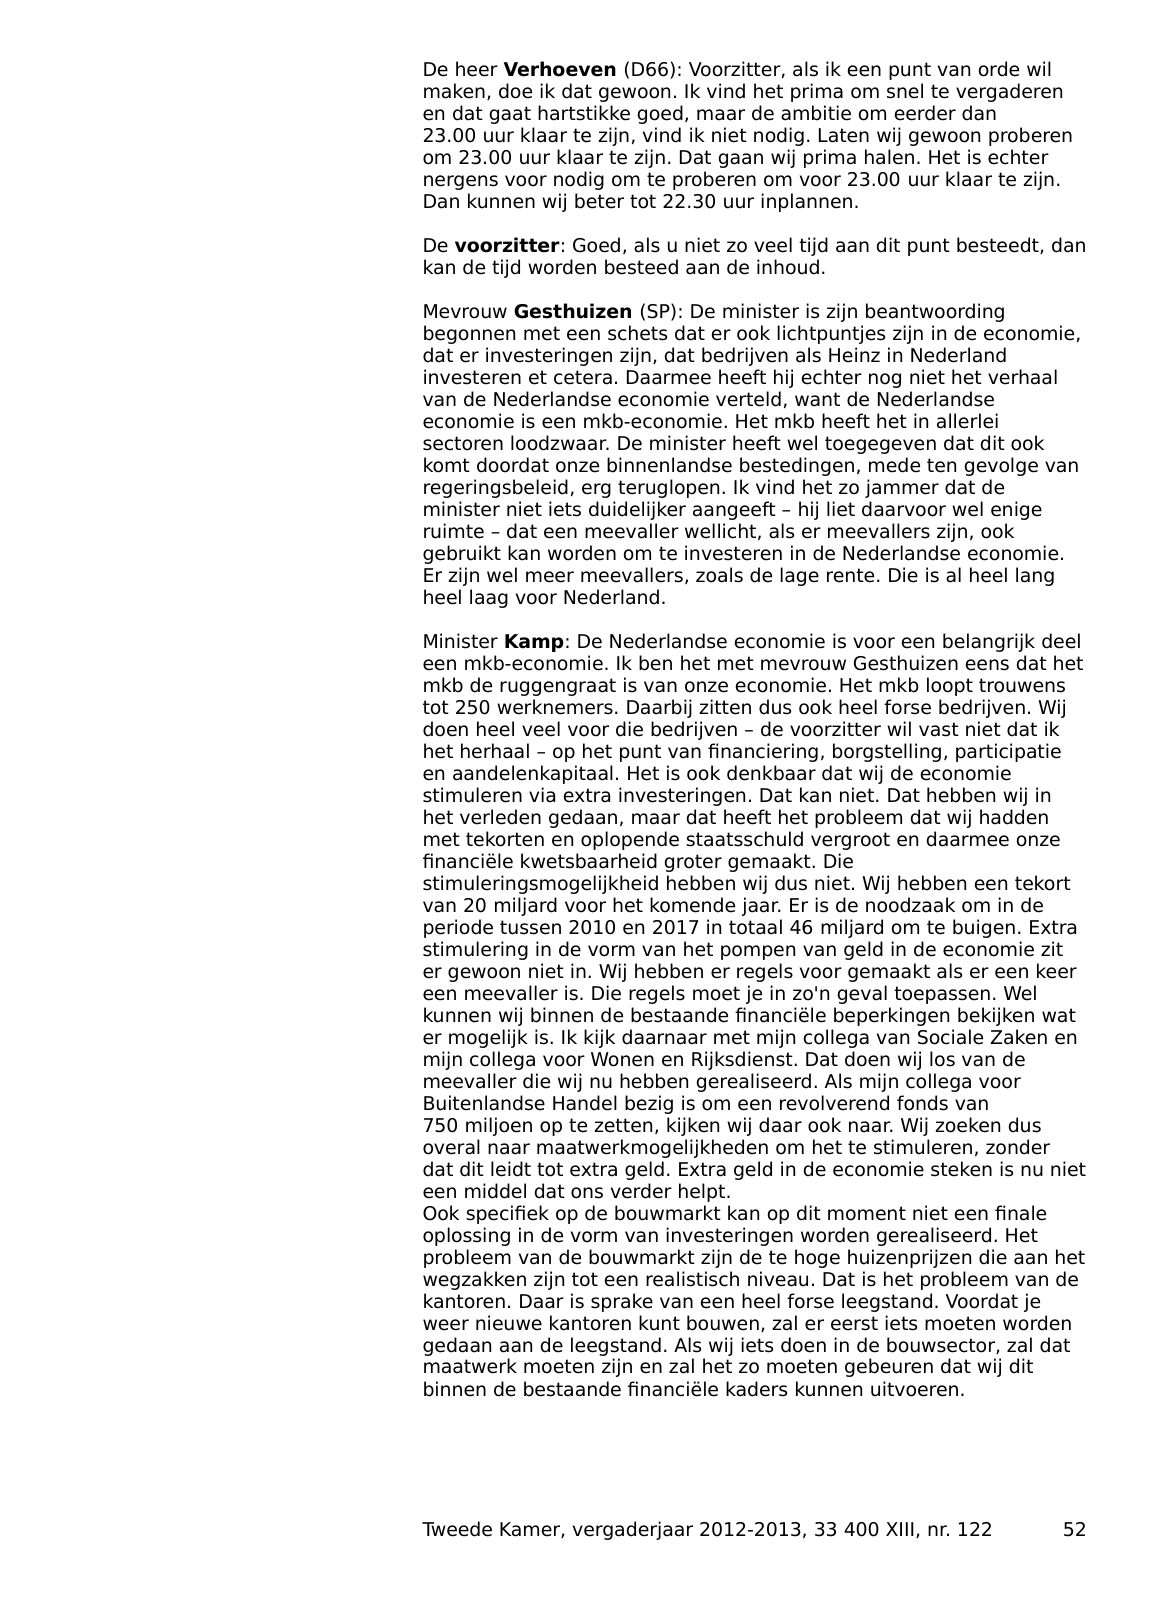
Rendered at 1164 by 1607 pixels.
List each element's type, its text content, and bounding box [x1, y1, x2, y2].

text De voorzitter: Goed, als u niet zo veel tijd aan dit punt besteedt, dan kan de tijd worden besteed aan de inhoud. [422, 235, 1087, 279]
text De heer Verhoeven (D66): Voorzitter, als ik een punt van orde wil maken, doe ik dat gewoon. Ik vind het prima om snel te vergaderen en dat gaat hartstikke goed, maar de ambitie om eerder dan 23.00 uur klaar te zijn, vind ik niet nodig. Laten wij gewoon proberen om 23.00 uur klaar te zijn. Dat gaan wij prima halen. Het is echter nergens voor nodig om te proberen om voor 23.00 uur klaar te zijn. Dan kunnen wij beter tot 22.30 uur inplannen. [422, 59, 1087, 213]
text Ook specifiek op de bouwmarkt kan op dit moment niet een finale oplossing in de vorm van investeringen worden gerealiseerd. Het probleem van de bouwmarkt zijn de te hoge huizenprijzen die aan het wegzakken zijn tot een realistisch niveau. Dat is het probleem van de kantoren. Daar is sprake van een heel forse leegstand. Voordat je weer nieuwe kantoren kunt bouwen, zal er eerst iets moeten worden gedaan aan de leegstand. Als wij iets doen in de bouwsector, zal dat maatwerk moeten zijn en zal het zo moeten gebeuren dat wij dit binnen de bestaande financiële kaders kunnen uitvoeren. [422, 1203, 1087, 1400]
text Mevrouw Gesthuizen (SP): De minister is zijn beantwoording begonnen met een schets dat er ook lichtpuntjes zijn in de economie, dat er investeringen zijn, dat bedrijven als Heinz in Nederland investeren et cetera. Daarmee heeft hij echter nog niet het verhaal van de Nederlandse economie verteld, want de Nederlandse economie is een mkb-economie. Het mkb heeft het in allerlei sectoren loodzwaar. De minister heeft wel toegegeven dat dit ook komt doordat onze binnenlandse bestedingen, mede ten gevolge van regeringsbeleid, erg teruglopen. Ik vind het zo jammer dat de minister niet iets duidelijker aangeeft – hij liet daarvoor wel enige ruimte – dat een meevaller wellicht, als er meevallers zijn, ook gebruikt kan worden om te investeren in de Nederlandse economie. Er zijn wel meer meevallers, zoals de lage rente. Die is al heel lang heel laag voor Nederland. [422, 301, 1087, 609]
text Minister Kamp: De Nederlandse economie is voor een belangrijk deel een mkb-economie. Ik ben het met mevrouw Gesthuizen eens dat het mkb de ruggengraat is van onze economie. Het mkb loopt trouwens tot 250 werknemers. Daarbij zitten dus ook heel forse bedrijven. Wij doen heel veel voor die bedrijven – de voorzitter wil vast niet dat ik het herhaal – op het punt van financiering, borgstelling, participatie en aandelenkapitaal. Het is ook denkbaar dat wij de economie stimuleren via extra investeringen. Dat kan niet. Dat hebben wij in het verleden gedaan, maar dat heeft het probleem dat wij hadden met tekorten en oplopende staatsschuld vergroot en daarmee onze financiële kwetsbaarheid groter gemaakt. Die stimuleringsmogelijkheid hebben wij dus niet. Wij hebben een tekort van 20 miljard voor het komende jaar. Er is de noodzaak om in de periode tussen 2010 en 2017 in totaal 46 miljard om te buigen. Extra stimulering in de vorm van het pompen van geld in de economie zit er gewoon niet in. Wij hebben er regels voor gemaakt als er een keer een meevaller is. Die regels moet je in zo'n geval toepassen. Wel kunnen wij binnen de bestaande financiële beperkingen bekijken wat er mogelijk is. Ik kijk daarnaar met mijn collega van Sociale Zaken en mijn collega voor Wonen en Rijksdienst. Dat doen wij los van de meevaller die wij nu hebben gerealiseerd. Als mijn collega voor Buitenlandse Handel bezig is om een revolverend fonds van 750 miljoen op te zetten, kijken wij daar ook naar. Wij zoeken dus overal naar maatwerkmogelijkheden om het te stimuleren, zonder dat dit leidt tot extra geld. Extra geld in de economie steken is nu niet een middel dat ons verder helpt. [422, 631, 1087, 1203]
